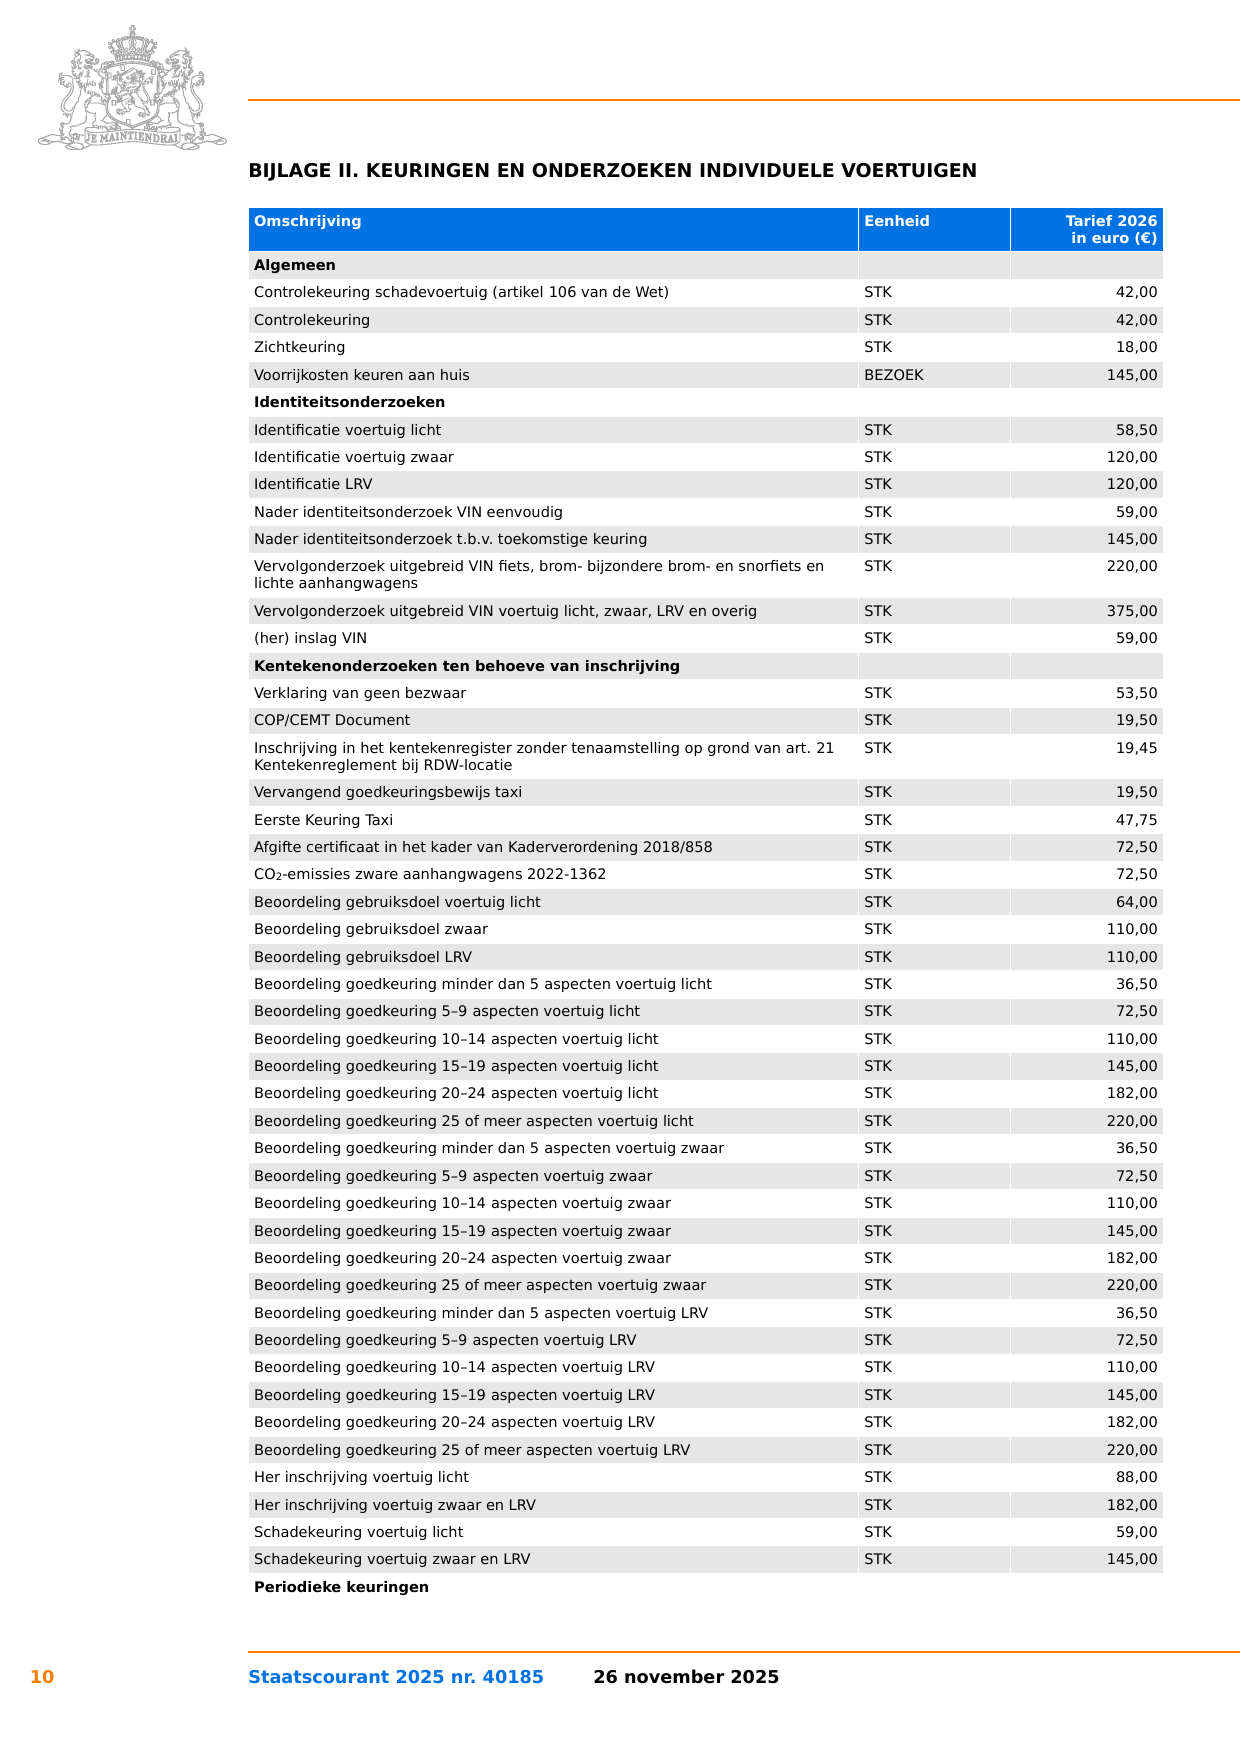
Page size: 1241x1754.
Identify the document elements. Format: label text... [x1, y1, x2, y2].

table_cell COP/CEMT Document [249, 708, 858, 734]
table_cell Afgifte certificaat in het kader van Kaderverordening 2018/858 [249, 834, 858, 861]
table_cell 59,00 [1011, 499, 1163, 525]
table_cell Her inschrijving voertuig zwaar en LRV [249, 1492, 858, 1518]
table_cell STK [859, 971, 1010, 997]
table_cell [859, 252, 1010, 279]
table_cell Schadekeuring voertuig licht [249, 1519, 858, 1545]
table_cell 120,00 [1011, 444, 1163, 470]
table_cell [1011, 389, 1163, 416]
table_cell Beoordeling goedkeuring 20–24 aspecten voertuig licht [249, 1081, 858, 1107]
table_cell Beoordeling goedkeuring 5–9 aspecten voertuig zwaar [249, 1163, 858, 1189]
table_cell STK [859, 1108, 1010, 1134]
table_cell STK [859, 307, 1010, 333]
table_cell Beoordeling goedkeuring minder dan 5 aspecten voertuig LRV [249, 1300, 858, 1326]
table_cell Her inschrijving voertuig licht [249, 1464, 858, 1491]
table_cell 72,50 [1011, 862, 1163, 888]
table_cell STK [859, 1300, 1010, 1326]
table_cell 72,50 [1011, 834, 1163, 861]
subtitle BIJLAGE II. KEURINGEN EN ONDERZOEKEN INDIVIDUELE VOERTUIGEN [248, 160, 1163, 182]
table_cell Beoordeling goedkeuring 15–19 aspecten voertuig licht [249, 1053, 858, 1080]
table_cell STK [859, 1245, 1010, 1271]
table_cell STK [859, 598, 1010, 624]
table_cell Vervolgonderzoek uitgebreid VIN voertuig licht, zwaar, LRV en overig [249, 598, 858, 624]
table_cell 18,00 [1011, 335, 1163, 361]
table_cell 72,50 [1011, 1327, 1163, 1354]
table_cell 36,50 [1011, 971, 1163, 997]
table_cell 36,50 [1011, 1300, 1163, 1326]
table_cell Vervangend goedkeuringsbewijs taxi [249, 779, 858, 806]
table_cell STK [859, 280, 1010, 306]
table_cell 59,00 [1011, 625, 1163, 652]
table_cell 220,00 [1011, 1437, 1163, 1463]
table_cell STK [859, 1410, 1010, 1436]
table_cell STK [859, 1519, 1010, 1545]
table_cell Beoordeling gebruiksdoel voertuig licht [249, 889, 858, 915]
table_cell STK [859, 1081, 1010, 1107]
table_cell 145,00 [1011, 1218, 1163, 1244]
table_cell Beoordeling gebruiksdoel zwaar [249, 916, 858, 943]
table_cell 88,00 [1011, 1464, 1163, 1491]
table_cell STK [859, 625, 1010, 652]
table_cell [859, 1574, 1010, 1600]
table_cell Nader identiteitsonderzoek VIN eenvoudig [249, 499, 858, 525]
table_cell STK [859, 1273, 1010, 1299]
table_cell Inschrijving in het kentekenregister zonder tenaamstelling op grond van art. 21 Kentekenreglement bij RDW-locatie [249, 735, 858, 778]
table_cell STK [859, 1026, 1010, 1052]
table_cell STK [859, 1546, 1010, 1573]
table_cell STK [859, 417, 1010, 443]
table_cell (her) inslag VIN [249, 625, 858, 652]
table_cell STK [859, 499, 1010, 525]
table_cell Beoordeling goedkeuring 25 of meer aspecten voertuig zwaar [249, 1273, 858, 1299]
table_cell Controlekeuring schadevoertuig (artikel 106 van de Wet) [249, 280, 858, 306]
table_cell Beoordeling goedkeuring 10–14 aspecten voertuig licht [249, 1026, 858, 1052]
table_cell 145,00 [1011, 1053, 1163, 1080]
table_cell STK [859, 1163, 1010, 1189]
table_cell 59,00 [1011, 1519, 1163, 1545]
table_cell Identiteitsonderzoeken [249, 389, 858, 416]
table_cell STK [859, 680, 1010, 707]
table_cell Voorrijkosten keuren aan huis [249, 362, 858, 388]
table_cell STK [859, 1136, 1010, 1162]
table_cell Beoordeling goedkeuring 5–9 aspecten voertuig licht [249, 999, 858, 1025]
table_cell 110,00 [1011, 1355, 1163, 1381]
table_cell Beoordeling goedkeuring 20–24 aspecten voertuig zwaar [249, 1245, 858, 1271]
table_cell STK [859, 807, 1010, 833]
table_header Omschrijving [249, 208, 858, 251]
table_cell 72,50 [1011, 999, 1163, 1025]
table_cell STK [859, 916, 1010, 943]
table_cell Identificatie voertuig zwaar [249, 444, 858, 470]
table_cell Beoordeling goedkeuring 15–19 aspecten voertuig zwaar [249, 1218, 858, 1244]
table_cell Kentekenonderzoeken ten behoeve van inschrijving [249, 653, 858, 679]
table_cell Algemeen [249, 252, 858, 279]
table_cell [1011, 653, 1163, 679]
table_header Eenheid [859, 208, 1010, 251]
table_cell STK [859, 999, 1010, 1025]
table_cell 58,50 [1011, 417, 1163, 443]
table_cell STK [859, 335, 1010, 361]
table_cell 110,00 [1011, 1026, 1163, 1052]
table_cell 220,00 [1011, 1273, 1163, 1299]
table_cell STK [859, 554, 1010, 597]
table_cell 120,00 [1011, 471, 1163, 498]
table_cell Beoordeling goedkeuring 5–9 aspecten voertuig LRV [249, 1327, 858, 1354]
table_cell STK [859, 944, 1010, 970]
table_cell Beoordeling goedkeuring 25 of meer aspecten voertuig licht [249, 1108, 858, 1134]
table_cell STK [859, 471, 1010, 498]
table_cell Beoordeling goedkeuring minder dan 5 aspecten voertuig licht [249, 971, 858, 997]
table_cell [1011, 1574, 1163, 1600]
table_cell 36,50 [1011, 1136, 1163, 1162]
table_cell CO2-emissies zware aanhangwagens 2022-1362 [249, 862, 858, 888]
table_cell [859, 389, 1010, 416]
table_cell 145,00 [1011, 362, 1163, 388]
table_cell 110,00 [1011, 944, 1163, 970]
table_cell 182,00 [1011, 1245, 1163, 1271]
table_cell 47,75 [1011, 807, 1163, 833]
table_cell Beoordeling goedkeuring 20–24 aspecten voertuig LRV [249, 1410, 858, 1436]
table_cell STK [859, 1382, 1010, 1408]
table_cell Periodieke keuringen [249, 1574, 858, 1600]
table_cell STK [859, 735, 1010, 778]
table_cell 220,00 [1011, 554, 1163, 597]
table_cell STK [859, 708, 1010, 734]
table_cell 42,00 [1011, 280, 1163, 306]
picture [38, 25, 227, 150]
table_cell STK [859, 862, 1010, 888]
table_cell STK [859, 526, 1010, 553]
table_cell Zichtkeuring [249, 335, 858, 361]
table_cell 53,50 [1011, 680, 1163, 707]
table_cell 145,00 [1011, 1546, 1163, 1573]
table_cell STK [859, 1218, 1010, 1244]
table_cell STK [859, 444, 1010, 470]
table_cell 220,00 [1011, 1108, 1163, 1134]
table_cell Verklaring van geen bezwaar [249, 680, 858, 707]
table_cell [859, 653, 1010, 679]
table_cell Identificatie voertuig licht [249, 417, 858, 443]
table_cell STK [859, 889, 1010, 915]
table_cell 110,00 [1011, 916, 1163, 943]
table_cell STK [859, 779, 1010, 806]
table_cell STK [859, 1355, 1010, 1381]
table_cell 145,00 [1011, 1382, 1163, 1408]
table_cell 19,45 [1011, 735, 1163, 778]
table_cell Nader identiteitsonderzoek t.b.v. toekomstige keuring [249, 526, 858, 553]
table_cell STK [859, 1053, 1010, 1080]
table_cell 182,00 [1011, 1410, 1163, 1436]
table_cell Vervolgonderzoek uitgebreid VIN fiets, brom- bijzondere brom- en snorfiets en lichte aanhangwagens [249, 554, 858, 597]
table_cell STK [859, 1464, 1010, 1491]
table_cell 64,00 [1011, 889, 1163, 915]
table_cell 375,00 [1011, 598, 1163, 624]
table_cell Schadekeuring voertuig zwaar en LRV [249, 1546, 858, 1573]
table_cell [1011, 252, 1163, 279]
table_cell STK [859, 834, 1010, 861]
table_cell Beoordeling goedkeuring 10–14 aspecten voertuig zwaar [249, 1190, 858, 1217]
table_cell 72,50 [1011, 1163, 1163, 1189]
table_cell 182,00 [1011, 1492, 1163, 1518]
table_cell 182,00 [1011, 1081, 1163, 1107]
table_header Tarief 2026 in euro (€) [1011, 208, 1163, 251]
table_cell 145,00 [1011, 526, 1163, 553]
table_cell Controlekeuring [249, 307, 858, 333]
table_cell Beoordeling goedkeuring 10–14 aspecten voertuig LRV [249, 1355, 858, 1381]
table_cell Beoordeling goedkeuring 25 of meer aspecten voertuig LRV [249, 1437, 858, 1463]
table_cell 110,00 [1011, 1190, 1163, 1217]
table_cell BEZOEK [859, 362, 1010, 388]
table_cell 42,00 [1011, 307, 1163, 333]
table_cell Eerste Keuring Taxi [249, 807, 858, 833]
table_cell STK [859, 1190, 1010, 1217]
table_cell STK [859, 1437, 1010, 1463]
table_cell Beoordeling goedkeuring 15–19 aspecten voertuig LRV [249, 1382, 858, 1408]
table_cell 19,50 [1011, 708, 1163, 734]
table_cell Beoordeling gebruiksdoel LRV [249, 944, 858, 970]
table_cell STK [859, 1327, 1010, 1354]
table_cell Beoordeling goedkeuring minder dan 5 aspecten voertuig zwaar [249, 1136, 858, 1162]
table_cell STK [859, 1492, 1010, 1518]
table_cell 19,50 [1011, 779, 1163, 806]
table_cell Identificatie LRV [249, 471, 858, 498]
